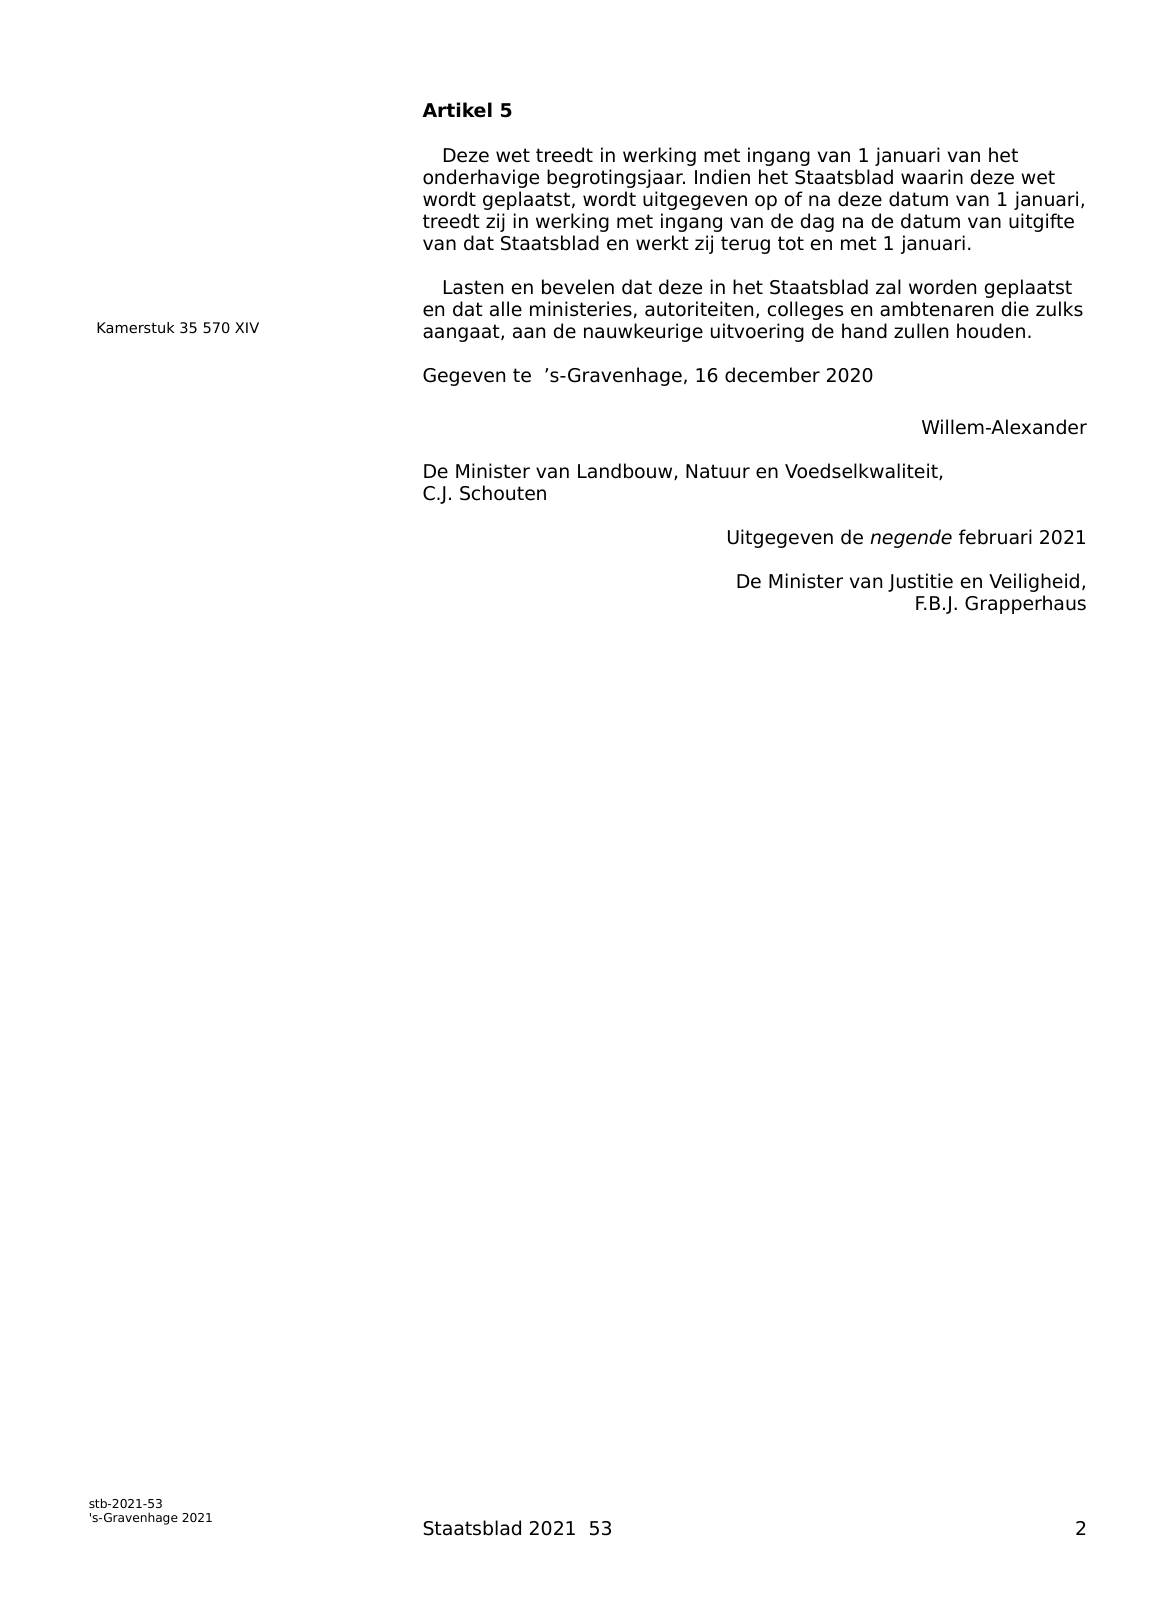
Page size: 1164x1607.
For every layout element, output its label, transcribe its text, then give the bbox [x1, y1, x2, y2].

text Willem-Alexander [422, 417, 1087, 439]
text Uitgegeven de negende februari 2021 [422, 527, 1087, 549]
text Gegeven te ’s-Gravenhage, 16 december 2020 [422, 365, 1087, 387]
subtitle Artikel 5 [422, 100, 1087, 122]
text Lasten en bevelen dat deze in het Staatsblad zal worden geplaatst en dat alle ministeries, autoriteiten, colleges en ambtenaren die zulks aangaat, aan de nauwkeurige uitvoering de hand zullen houden. [422, 277, 1087, 343]
text De Minister van Landbouw, Natuur en Voedselkwaliteit, C.J. Schouten [422, 461, 1087, 505]
text stb-2021-53 [88, 1497, 323, 1511]
text Kamerstuk 35 570 XIV [77, 319, 396, 337]
text Deze wet treedt in werking met ingang van 1 januari van het onderhavige begrotingsjaar. Indien het Staatsblad waarin deze wet wordt geplaatst, wordt uitgegeven op of na deze datum van 1 januari, treedt zij in werking met ingang van de dag na de datum van uitgifte van dat Staatsblad en werkt zij terug tot en met 1 januari. [422, 144, 1087, 254]
text 's-Gravenhage 2021 [88, 1511, 323, 1525]
text De Minister van Justitie en Veiligheid, F.B.J. Grapperhaus [422, 571, 1087, 615]
